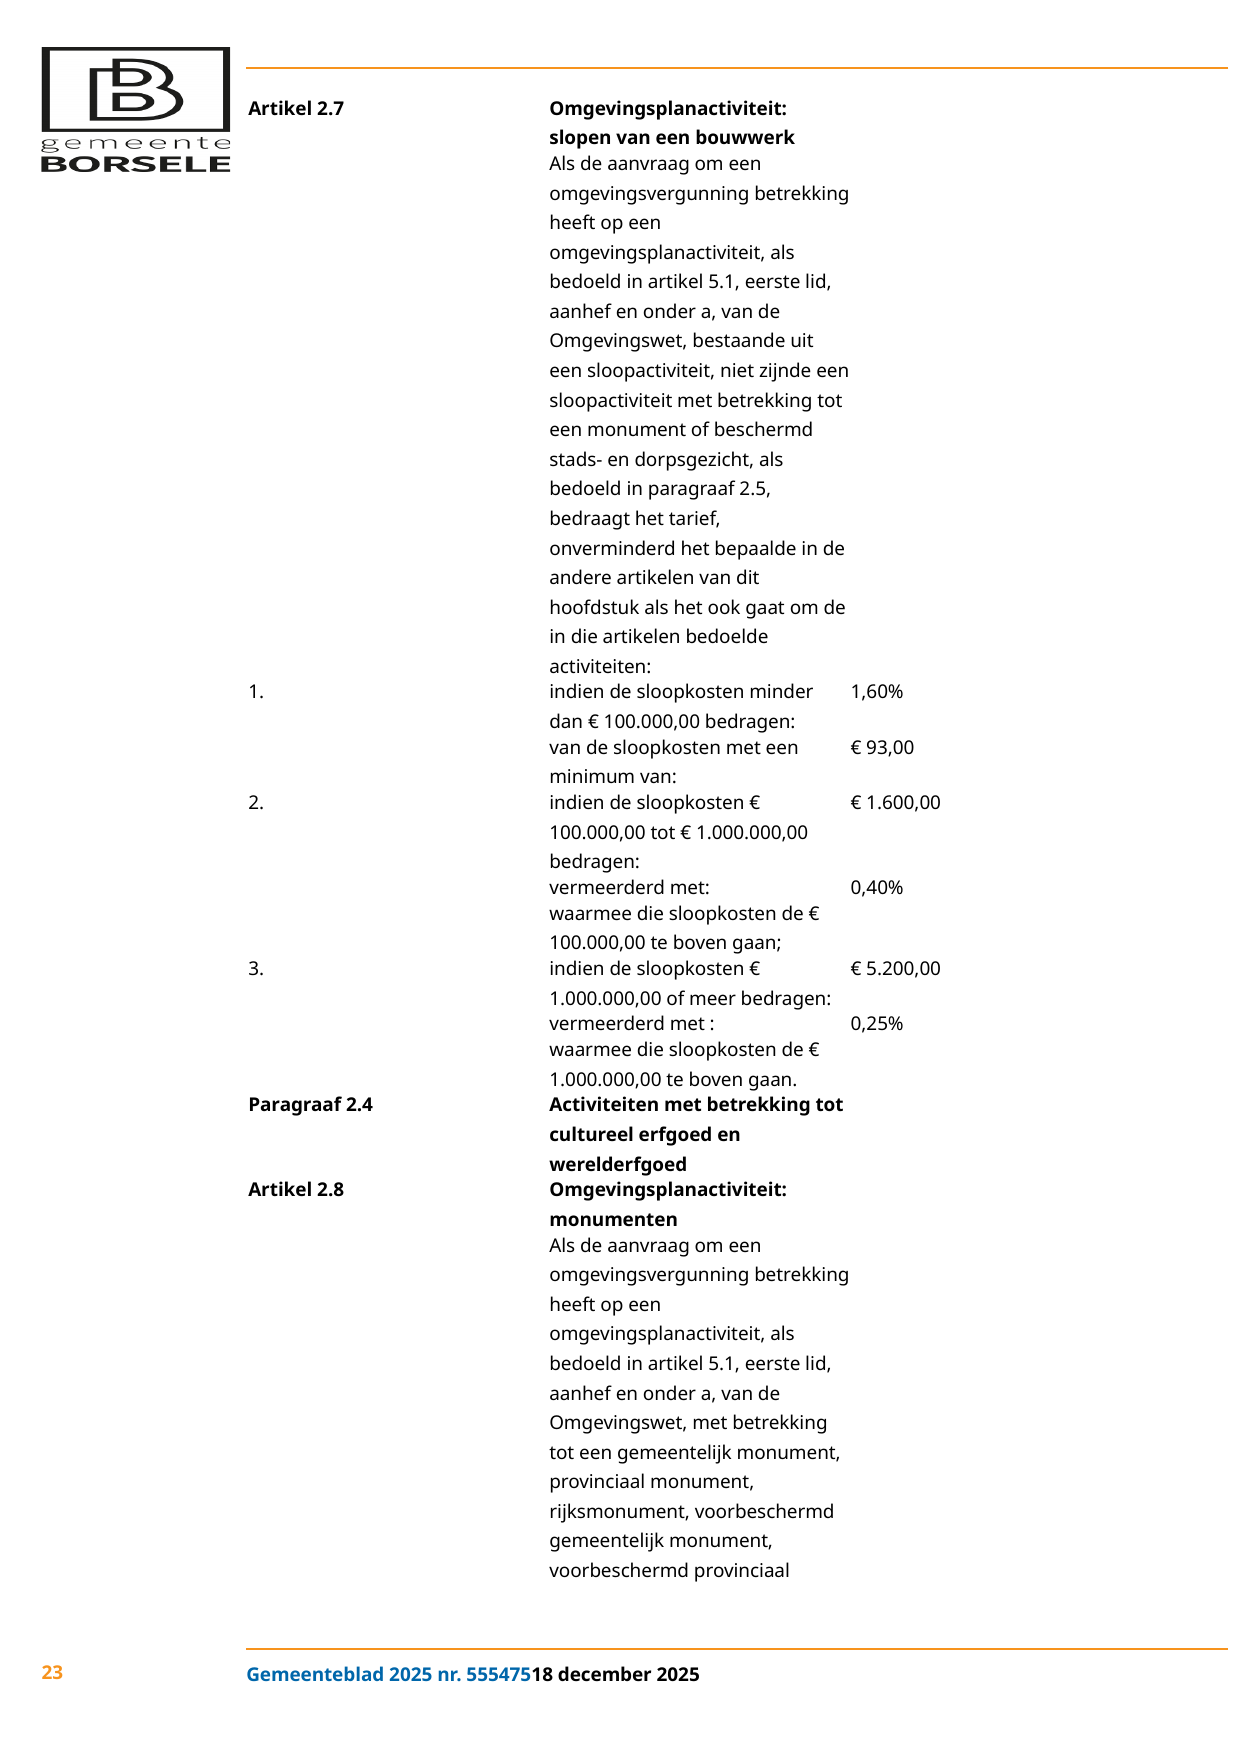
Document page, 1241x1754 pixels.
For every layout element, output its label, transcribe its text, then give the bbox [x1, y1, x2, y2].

table_cell indien de sloopkosten minder dan € 100.000,00 bedragen: [549, 679, 850, 734]
table_cell [850, 1177, 1152, 1232]
table_cell [850, 1092, 1152, 1177]
table_cell vermeerderd met : [549, 1011, 850, 1036]
table_cell 3. [248, 955, 549, 1011]
table_cell Artikel 2.8 [248, 1177, 549, 1232]
table_cell Als de aanvraag om een omgevingsvergunning betrekking heeft op een omgevingsplanactiviteit, als bedoeld in artikel 5.1, eerste lid, aanhef en onder a, van de Omgevingswet, bestaande uit een sloopactiviteit, niet zijnde een sloopactiviteit met betrekking tot een monument of beschermd stads- en dorpsgezicht, als bedoeld in paragraaf 2.5, bedraagt het tarief, onverminderd het bepaalde in de andere artikelen van dit hoofdstuk als het ook gaat om de in die artikelen bedoelde activiteiten: [549, 150, 850, 679]
table_cell [248, 1011, 549, 1036]
picture [41, 47, 231, 172]
table_cell [248, 734, 549, 789]
table_cell Artikel 2.7 [248, 95, 549, 150]
table_cell [248, 1232, 549, 1583]
table_cell [850, 900, 1152, 955]
table_cell indien de sloopkosten € 100.000,00 tot € 1.000.000,00 bedragen: [549, 789, 850, 874]
table_cell van de sloopkosten met een minimum van: [549, 734, 850, 789]
table_cell [850, 1036, 1152, 1092]
table_cell € 5.200,00 [850, 955, 1152, 1011]
table_cell vermeerderd met: [549, 874, 850, 900]
table_cell waarmee die sloopkosten de € 1.000.000,00 te boven gaan. [549, 1036, 850, 1092]
table_cell [850, 95, 1152, 150]
table_cell 0,25% [850, 1011, 1152, 1036]
table_cell 1. [248, 679, 549, 734]
table_cell Paragraaf 2.4 [248, 1092, 549, 1177]
table_cell [850, 150, 1152, 679]
table_cell indien de sloopkosten € 1.000.000,00 of meer bedragen: [549, 955, 850, 1011]
table_cell waarmee die sloopkosten de € 100.000,00 te boven gaan; [549, 900, 850, 955]
table_cell 2. [248, 789, 549, 874]
table_cell 1,60% [850, 679, 1152, 734]
table_cell [248, 900, 549, 955]
table_cell € 93,00 [850, 734, 1152, 789]
table_cell € 1.600,00 [850, 789, 1152, 874]
table_cell 0,40% [850, 874, 1152, 900]
table_cell Activiteiten met betrekking tot cultureel erfgoed en werelderfgoed [549, 1092, 850, 1177]
table_cell Als de aanvraag om een omgevingsvergunning betrekking heeft op een omgevingsplanactiviteit, als bedoeld in artikel 5.1, eerste lid, aanhef en onder a, van de Omgevingswet, met betrekking tot een gemeentelijk monument, provinciaal monument, rijksmonument, voorbeschermd gemeentelijk monument, voorbeschermd provinciaal [549, 1232, 850, 1583]
table_cell Omgevingsplanactiviteit: slopen van een bouwwerk [549, 95, 850, 150]
table_cell [850, 1232, 1152, 1583]
table_cell [248, 874, 549, 900]
table_cell [248, 1036, 549, 1092]
table_cell Omgevingsplanactiviteit: monumenten [549, 1177, 850, 1232]
table_cell [248, 150, 549, 679]
